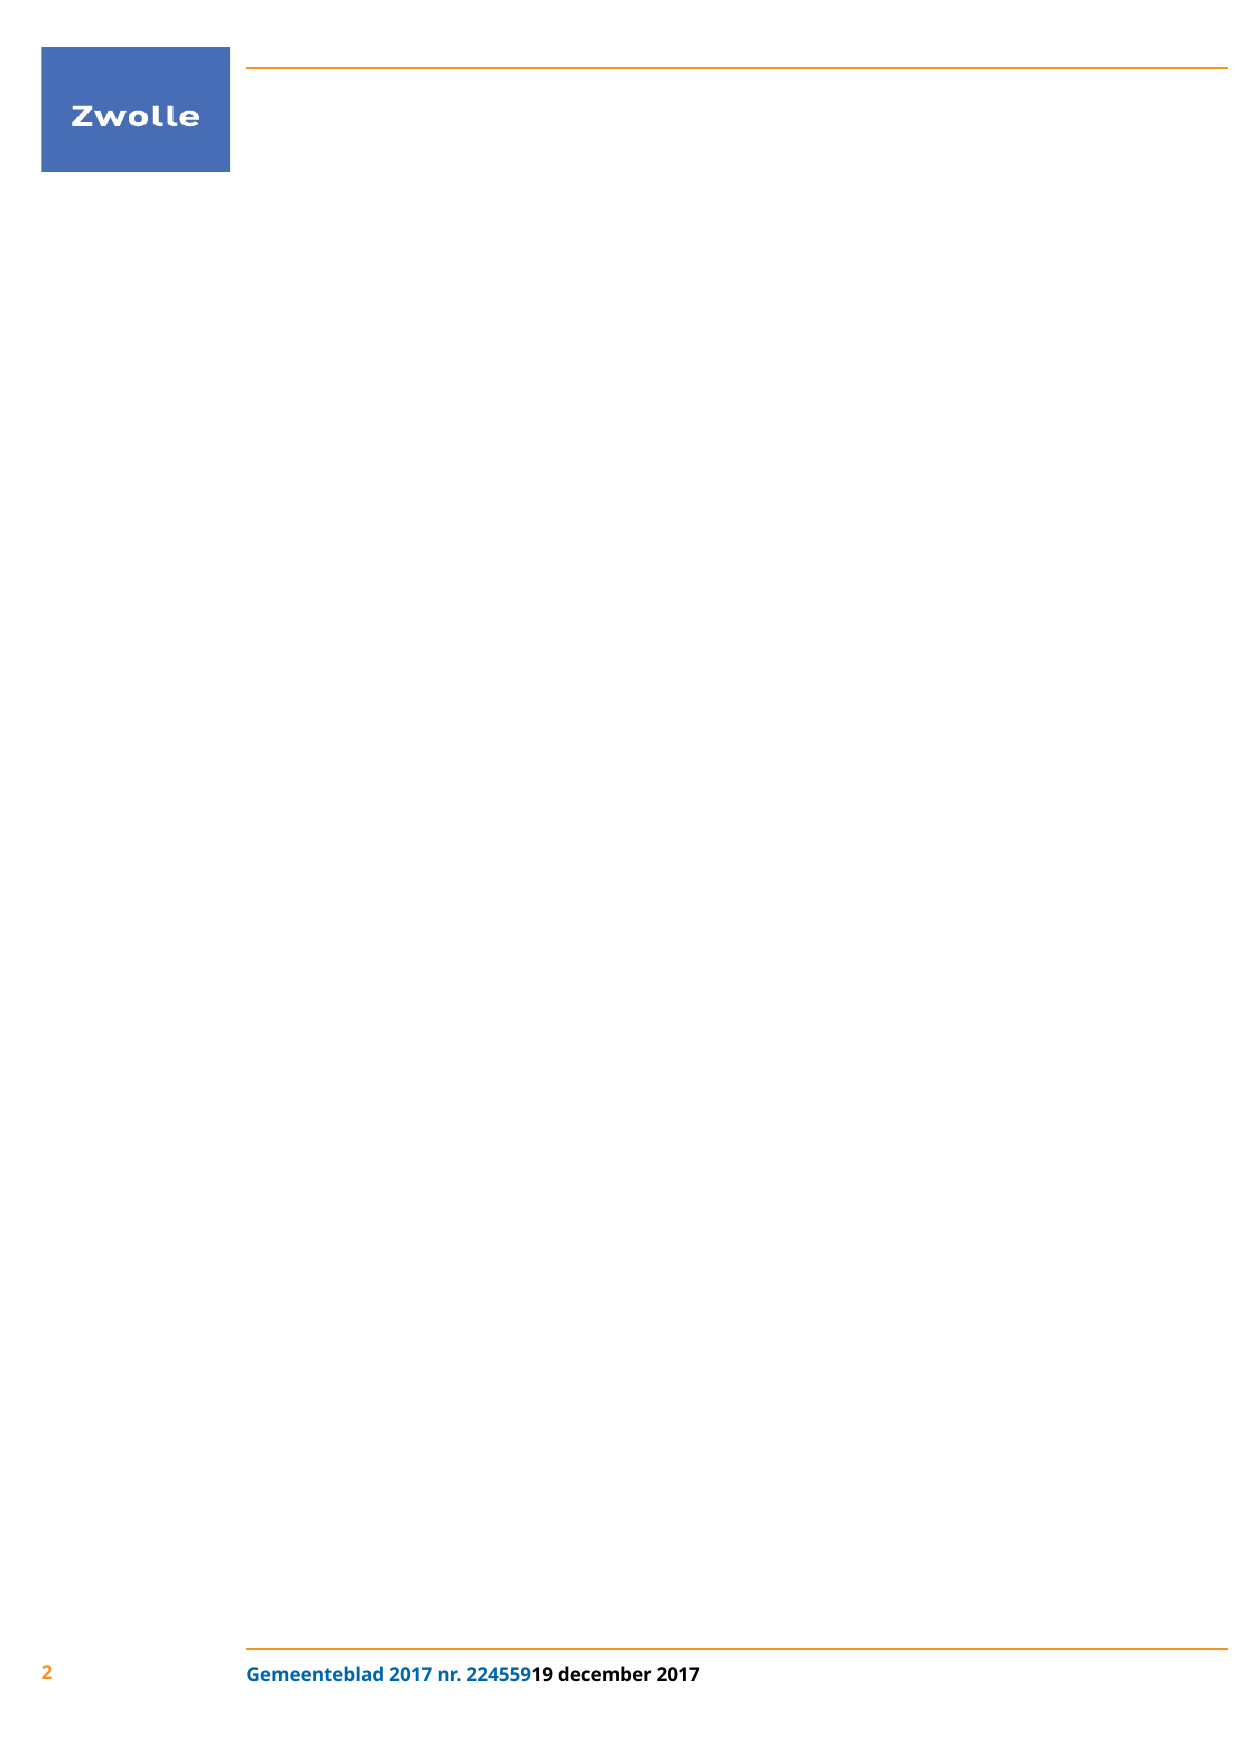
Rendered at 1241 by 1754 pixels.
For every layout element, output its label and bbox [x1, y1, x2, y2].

picture [41, 47, 231, 172]
